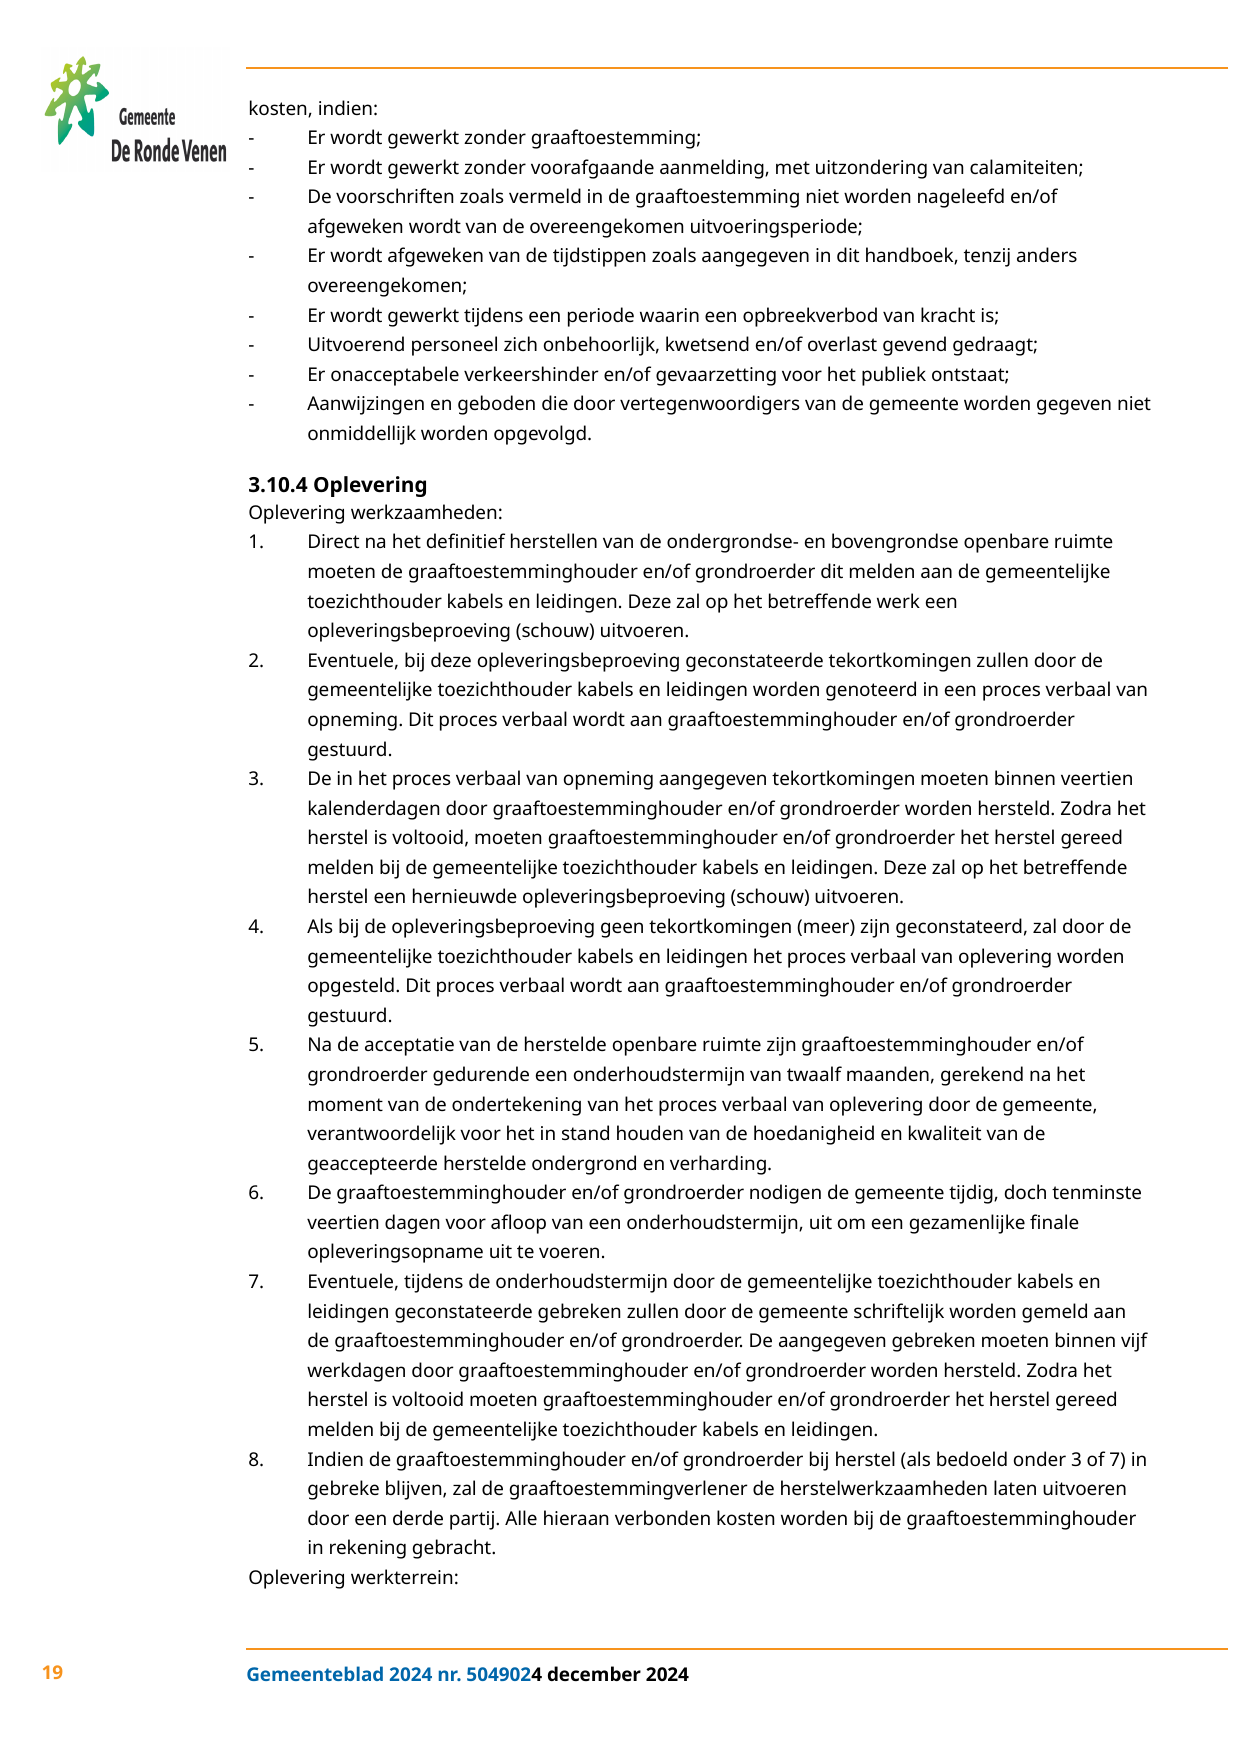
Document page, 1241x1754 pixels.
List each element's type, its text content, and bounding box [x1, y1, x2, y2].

list Uitvoerend personeel zich onbehoorlijk, kwetsend en/of overlast gevend gedraagt; [248, 331, 1152, 357]
text Oplevering werkzaamheden: [248, 499, 1152, 525]
list Er wordt afgeweken van de tijdstippen zoals aangegeven in dit handboek, tenzij anders overeengekomen; [248, 243, 1152, 298]
list Indien de graaftoestemminghouder en/of grondroerder bij herstel (als bedoeld onder 3 of 7) in gebreke blijven, zal de graaftoestemmingverlener de herstelwerkzaamheden laten uitvoeren door een derde partij. Alle hieraan verbonden kosten worden bij de graaftoestemminghouder in rekening gebracht. [248, 1446, 1152, 1560]
list Er wordt gewerkt tijdens een periode waarin een opbreekverbod van kracht is; [248, 302, 1152, 328]
list Na de acceptatie van de herstelde openbare ruimte zijn graaftoestemminghouder en/of grondroerder gedurende een onderhoudstermijn van twaalf maanden, gerekend na het moment van de ondertekening van het proces verbaal van oplevering door de gemeente, verantwoordelijk voor het in stand houden van de hoedanigheid en kwaliteit van de geaccepteerde herstelde ondergrond en verharding. [248, 1032, 1152, 1176]
list Als bij de opleveringsbeproeving geen tekortkomingen (meer) zijn geconstateerd, zal door de gemeentelijke toezichthouder kabels en leidingen het proces verbaal van oplevering worden opgesteld. Dit proces verbaal wordt aan graaftoestemminghouder en/of grondroerder gestuurd. [248, 913, 1152, 1028]
list Er wordt gewerkt zonder graaftoestemming; [248, 124, 1152, 150]
text kosten, indien: [248, 95, 1152, 121]
list Eventuele, tijdens de onderhoudstermijn door de gemeentelijke toezichthouder kabels en leidingen geconstateerde gebreken zullen door de gemeente schriftelijk worden gemeld aan de graaftoestemminghouder en/of grondroerder. De aangegeven gebreken moeten binnen vijf werkdagen door graaftoestemminghouder en/of grondroerder worden hersteld. Zodra het herstel is voltooid moeten graaftoestemminghouder en/of grondroerder het herstel gereed melden bij de gemeentelijke toezichthouder kabels en leidingen. [248, 1268, 1152, 1442]
picture [41, 47, 231, 172]
list Direct na het definitief herstellen van de ondergrondse- en bovengrondse openbare ruimte moeten de graaftoestemminghouder en/of grondroerder dit melden aan de gemeentelijke toezichthouder kabels en leidingen. Deze zal op het betreffende werk een opleveringsbeproeving (schouw) uitvoeren. [248, 529, 1152, 643]
list De voorschriften zoals vermeld in de graaftoestemming niet worden nageleefd en/of afgeweken wordt van de overeengekomen uitvoeringsperiode; [248, 183, 1152, 239]
list Er onacceptabele verkeershinder en/of gevaarzetting voor het publiek ontstaat; [248, 361, 1152, 387]
list De graaftoestemminghouder en/of grondroerder nodigen de gemeente tijdig, doch tenminste veertien dagen voor afloop van een onderhoudstermijn, uit om een gezamenlijke finale opleveringsopname uit te voeren. [248, 1179, 1152, 1264]
list De in het proces verbaal van opneming aangegeven tekortkomingen moeten binnen veertien kalenderdagen door graaftoestemminghouder en/of grondroerder worden hersteld. Zodra het herstel is voltooid, moeten graaftoestemminghouder en/of grondroerder het herstel gereed melden bij de gemeentelijke toezichthouder kabels en leidingen. Deze zal op het betreffende herstel een hernieuwde opleveringsbeproeving (schouw) uitvoeren. [248, 765, 1152, 909]
list Aanwijzingen en geboden die door vertegenwoordigers van de gemeente worden gegeven niet onmiddellijk worden opgevolgd. [248, 391, 1152, 446]
text Oplevering werkterrein: [248, 1564, 1152, 1590]
list Eventuele, bij deze opleveringsbeproeving geconstateerde tekortkomingen zullen door de gemeentelijke toezichthouder kabels en leidingen worden genoteerd in een proces verbaal van opneming. Dit proces verbaal wordt aan graaftoestemminghouder en/of grondroerder gestuurd. [248, 647, 1152, 761]
list Er wordt gewerkt zonder voorafgaande aanmelding, met uitzondering van calamiteiten; [248, 154, 1152, 180]
text 3.10.4 Oplevering [248, 471, 1152, 499]
